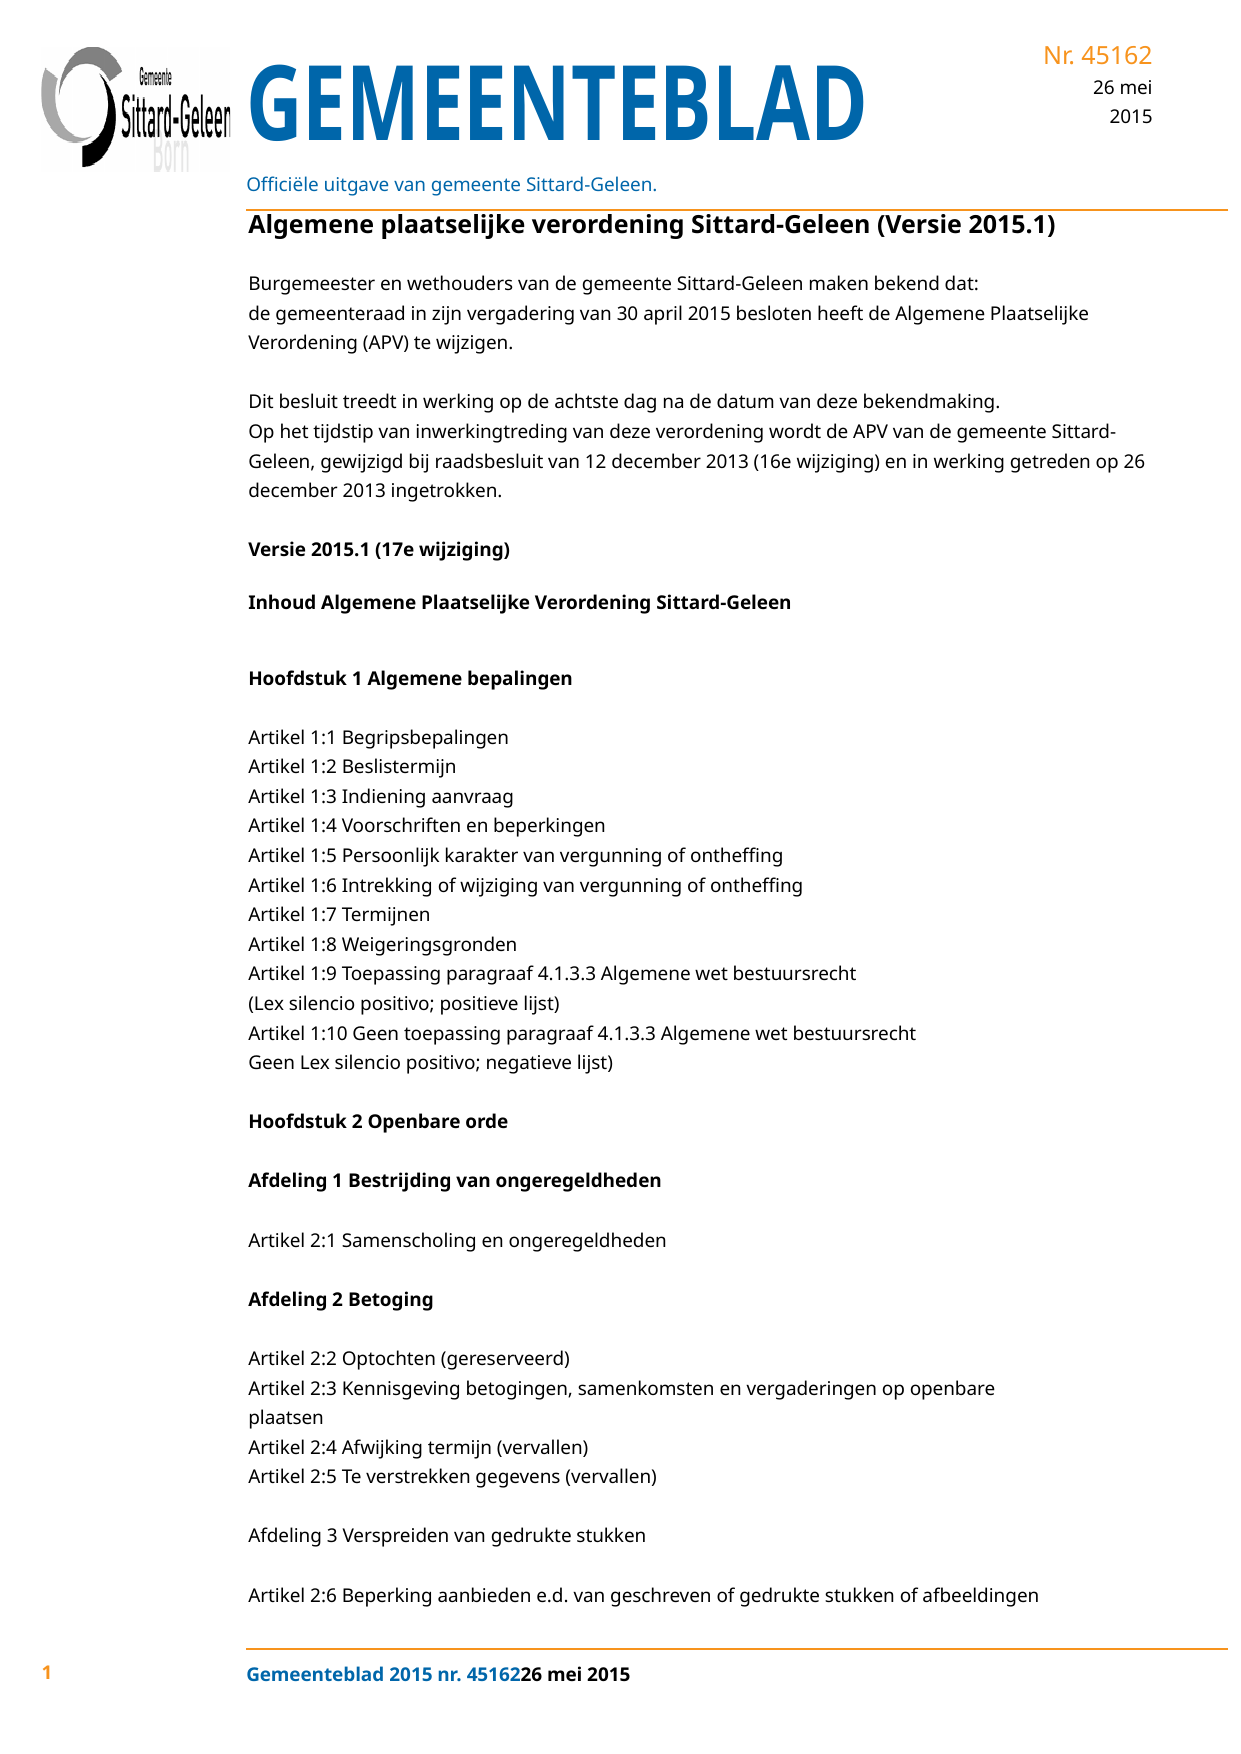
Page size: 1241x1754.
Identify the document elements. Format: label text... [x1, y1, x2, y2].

text Artikel 1:6 Intrekking of wijziging van vergunning of ontheffing [248, 872, 1152, 897]
text Artikel 1:8 Weigeringsgronden [248, 931, 1152, 957]
text Artikel 2:3 Kennisgeving betogingen, samenkomsten en vergaderingen op openbare [248, 1375, 1152, 1400]
text Artikel 1:7 Termijnen [248, 901, 1152, 927]
text Artikel 1:1 Begripsbepalingen [248, 724, 1152, 749]
text Inhoud Algemene Plaatselijke Verordening Sittard-Geleen [248, 587, 1152, 615]
text Artikel 1:3 Indiening aanvraag [248, 783, 1152, 809]
text Geen Lex silencio positivo; negatieve lijst) [248, 1049, 1152, 1075]
text Hoofdstuk 1 Algemene bepalingen [248, 665, 1152, 690]
text Artikel 1:4 Voorschriften en beperkingen [248, 813, 1152, 838]
text Artikel 1:9 Toepassing paragraaf 4.1.3.3 Algemene wet bestuursrecht [248, 961, 1152, 986]
text Artikel 1:10 Geen toepassing paragraaf 4.1.3.3 Algemene wet bestuursrecht [248, 1020, 1152, 1045]
text (Lex silencio positivo; positieve lijst) [248, 990, 1152, 1016]
text Afdeling 3 Verspreiden van gedrukte stukken [248, 1523, 1152, 1548]
text Artikel 2:4 Afwijking termijn (vervallen) [248, 1434, 1152, 1459]
text Artikel 1:5 Persoonlijk karakter van vergunning of ontheffing [248, 842, 1152, 868]
text Artikel 2:2 Optochten (gereserveerd) [248, 1345, 1152, 1371]
picture [41, 47, 231, 172]
text Artikel 2:5 Te verstrekken gegevens (vervallen) [248, 1463, 1152, 1489]
text Op het tijdstip van inwerkingtreding van deze verordening wordt de APV van de gemeente Sittard-Geleen, gewijzigd bij raadsbesluit van 12 december 2013 (16e wijziging) en in werking getreden op 26 december 2013 ingetrokken. [248, 418, 1152, 503]
text Afdeling 2 Betoging [248, 1286, 1152, 1312]
text Versie 2015.1 (17e wijziging) [248, 537, 1152, 562]
text Dit besluit treedt in werking op de achtste dag na de datum van deze bekendmaking. [248, 389, 1152, 414]
text Afdeling 1 Bestrijding van ongeregeldheden [248, 1168, 1152, 1193]
text Artikel 2:1 Samenscholing en ongeregeldheden [248, 1227, 1152, 1252]
text plaatsen [248, 1404, 1152, 1430]
text Artikel 1:2 Beslistermijn [248, 753, 1152, 779]
text Burgemeester en wethouders van de gemeente Sittard-Geleen maken bekend dat: [248, 270, 1152, 296]
text Artikel 2:6 Beperking aanbieden e.d. van geschreven of gedrukte stukken of afbeeldingen [248, 1582, 1152, 1607]
text Hoofdstuk 2 Openbare orde [248, 1108, 1152, 1134]
text de gemeenteraad in zijn vergadering van 30 april 2015 besloten heeft de Algemene Plaatselijke Verordening (APV) te wijzigen. [248, 300, 1152, 355]
text Algemene plaatselijke verordening Sittard-Geleen (Versie 2015.1) [248, 211, 1152, 241]
